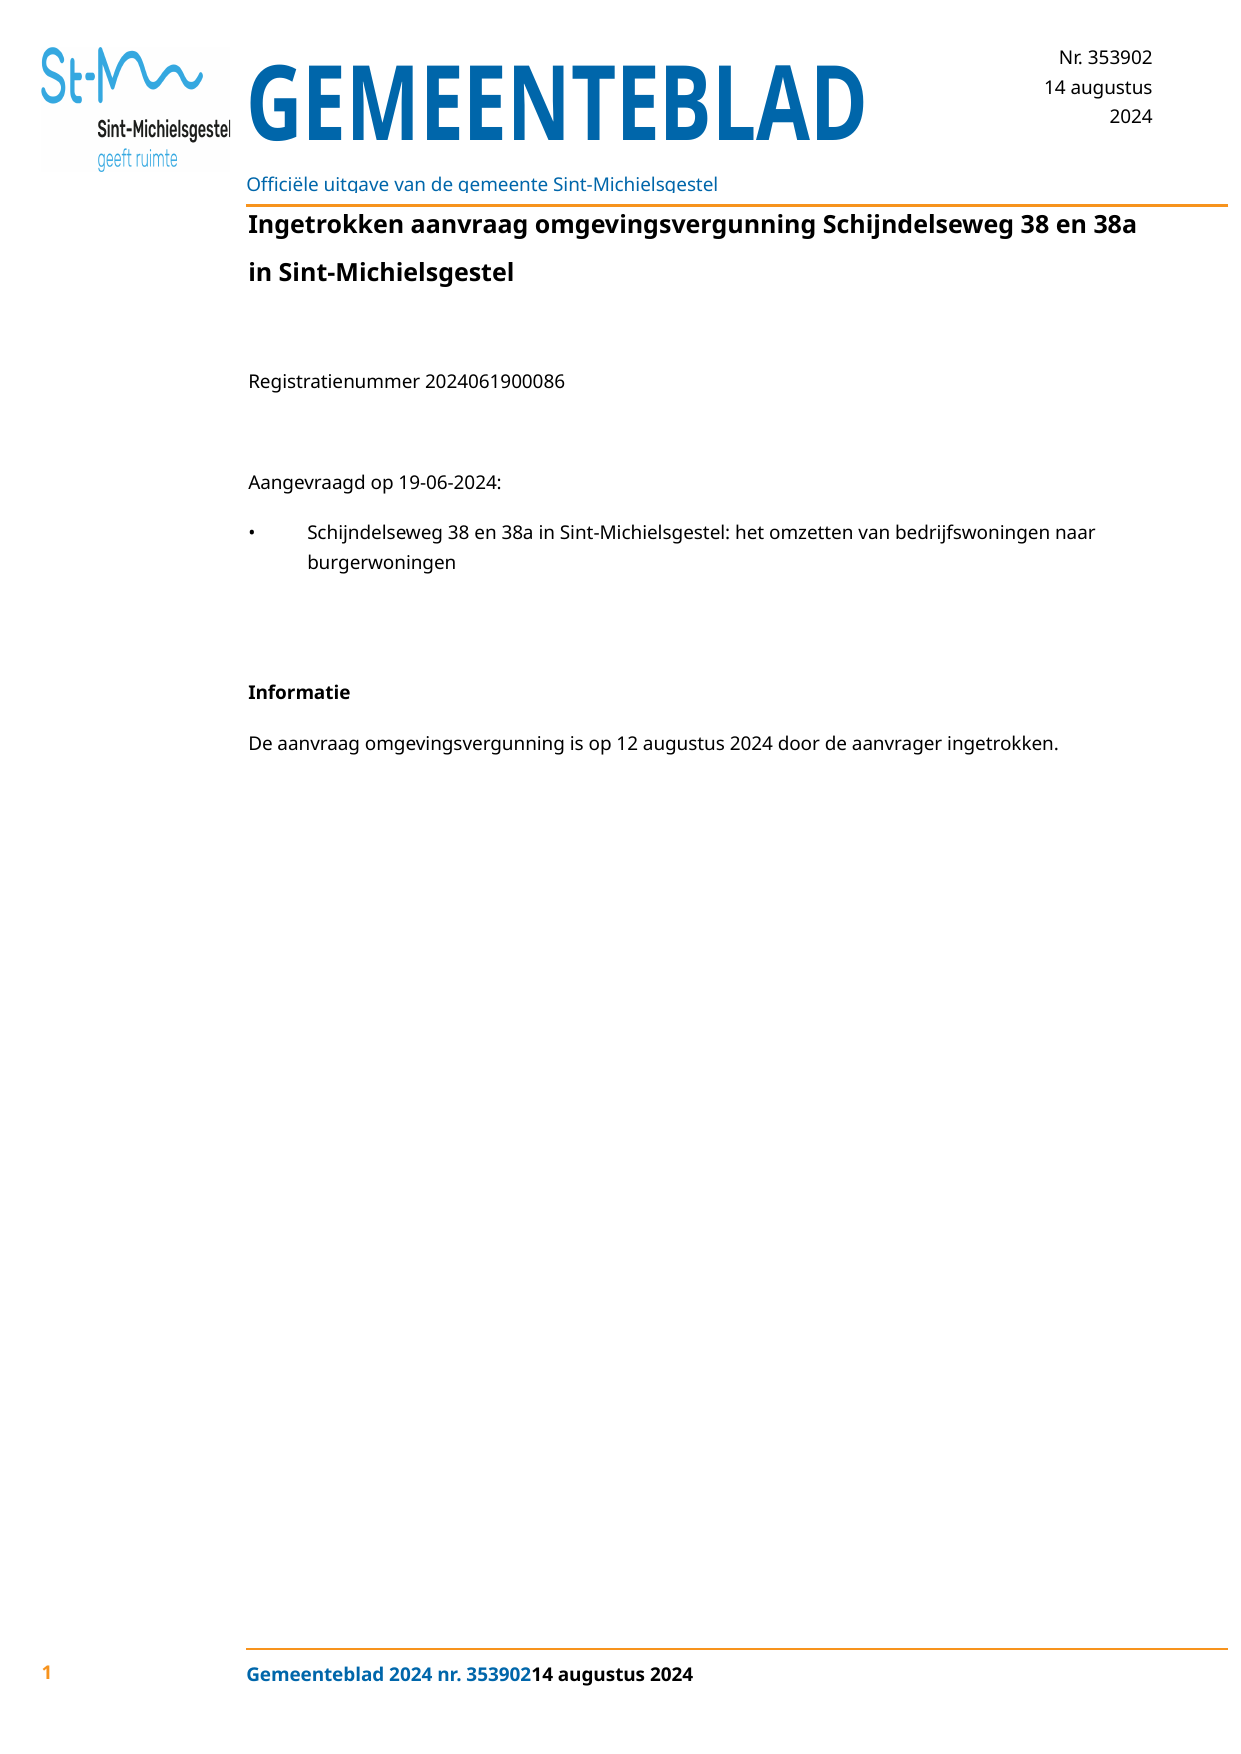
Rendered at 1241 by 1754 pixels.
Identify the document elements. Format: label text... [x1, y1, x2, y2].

text Registratienummer 2024061900086 [248, 368, 1152, 394]
text Aangevraagd op 19-06-2024: [248, 469, 1152, 495]
picture [41, 47, 231, 172]
list Schijndelseweg 38 en 38a in Sint-Michielsgestel: het omzetten van bedrijfswoningen naar burgerwoningen [248, 519, 1152, 575]
text De aanvraag omgevingsvergunning is op 12 augustus 2024 door de aanvrager ingetrokken. [248, 730, 1152, 756]
text Informatie [248, 679, 1152, 705]
text Ingetrokken aanvraag omgevingsvergunning Schijndelseweg 38 en 38a in Sint-Michielsgestel [248, 207, 1152, 288]
